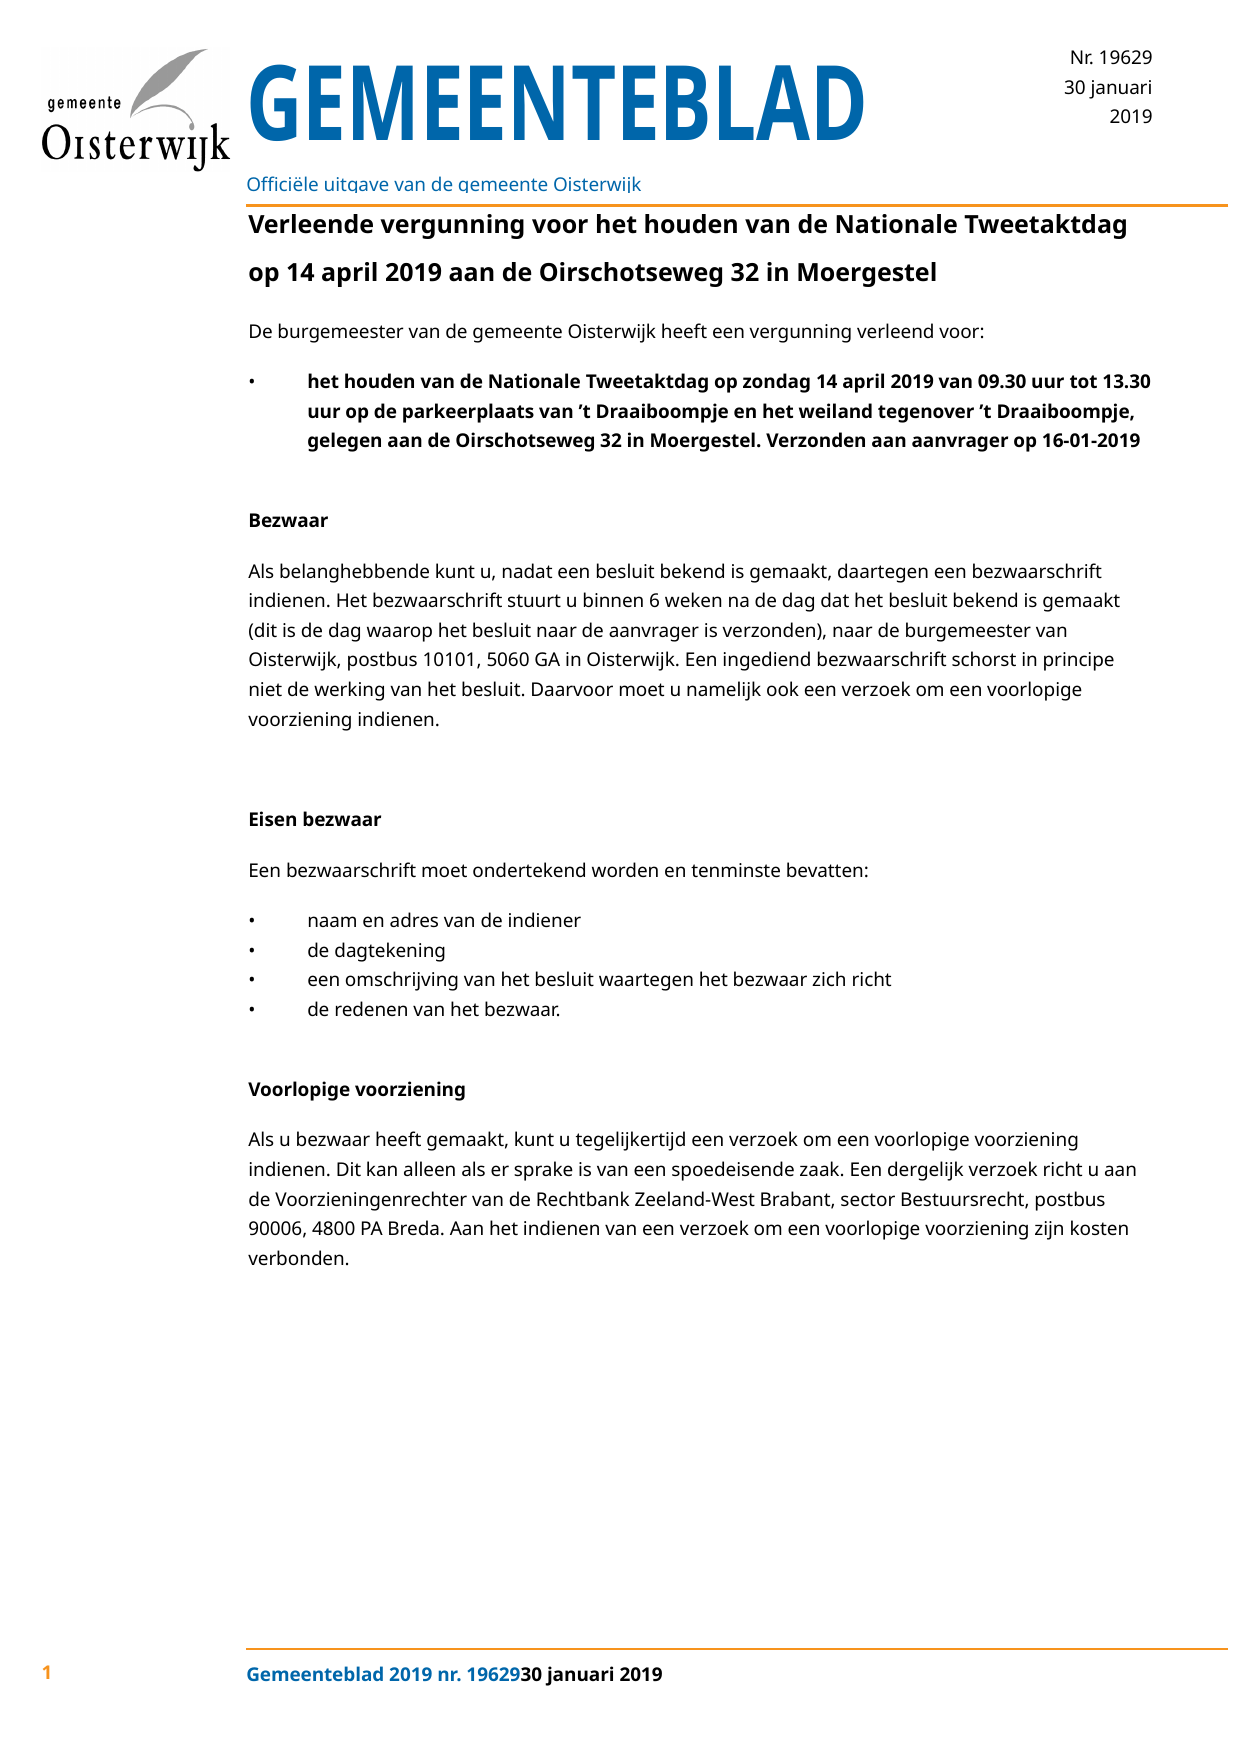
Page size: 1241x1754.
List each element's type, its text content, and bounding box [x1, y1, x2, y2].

list de dagtekening [248, 937, 1152, 963]
list een omschrijving van het besluit waartegen het bezwaar zich richt [248, 967, 1152, 992]
text Een bezwaarschrift moet ondertekend worden en tenminste bevatten: [248, 857, 1152, 883]
text De burgemeester van de gemeente Oisterwijk heeft een vergunning verleend voor: [248, 318, 1152, 344]
picture [41, 47, 231, 172]
text Voorlopige voorziening [248, 1076, 1152, 1102]
list de redenen van het bezwaar. [248, 996, 1152, 1022]
text Eisen bezwaar [248, 807, 1152, 832]
text Bezwaar [248, 507, 1152, 533]
text Als u bezwaar heeft gemaakt, kunt u tegelijkertijd een verzoek om een voorlopige voorziening indienen. Dit kan alleen als er sprake is van een spoedeisende zaak. Een dergelijk verzoek richt u aan de Voorzieningenrechter van de Rechtbank Zeeland-West Brabant, sector Bestuursrecht, postbus 90006, 4800 PA Breda. Aan het indienen van een verzoek om een voorlopige voorziening zijn kosten verbonden. [248, 1127, 1152, 1271]
list naam en adres van de indiener [248, 907, 1152, 933]
text Als belanghebbende kunt u, nadat een besluit bekend is gemaakt, daartegen een bezwaarschrift indienen. Het bezwaarschrift stuurt u binnen 6 weken na de dag dat het besluit bekend is gemaakt (dit is de dag waarop het besluit naar de aanvrager is verzonden), naar de burgemeester van Oisterwijk, postbus 10101, 5060 GA in Oisterwijk. Een ingediend bezwaarschrift schorst in principe niet de werking van het besluit. Daarvoor moet u namelijk ook een verzoek om een voorlopige voorziening indienen. [248, 558, 1152, 732]
list het houden van de Nationale Tweetaktdag op zondag 14 april 2019 van 09.30 uur tot 13.30 uur op de parkeerplaats van ’t Draaiboompje en het weiland tegenover ’t Draaiboompje, gelegen aan de Oirschotseweg 32 in Moergestel. Verzonden aan aanvrager op 16-01-2019 [248, 368, 1152, 453]
text Verleende vergunning voor het houden van de Nationale Tweetaktdag op 14 april 2019 aan de Oirschotseweg 32 in Moergestel [248, 207, 1152, 288]
